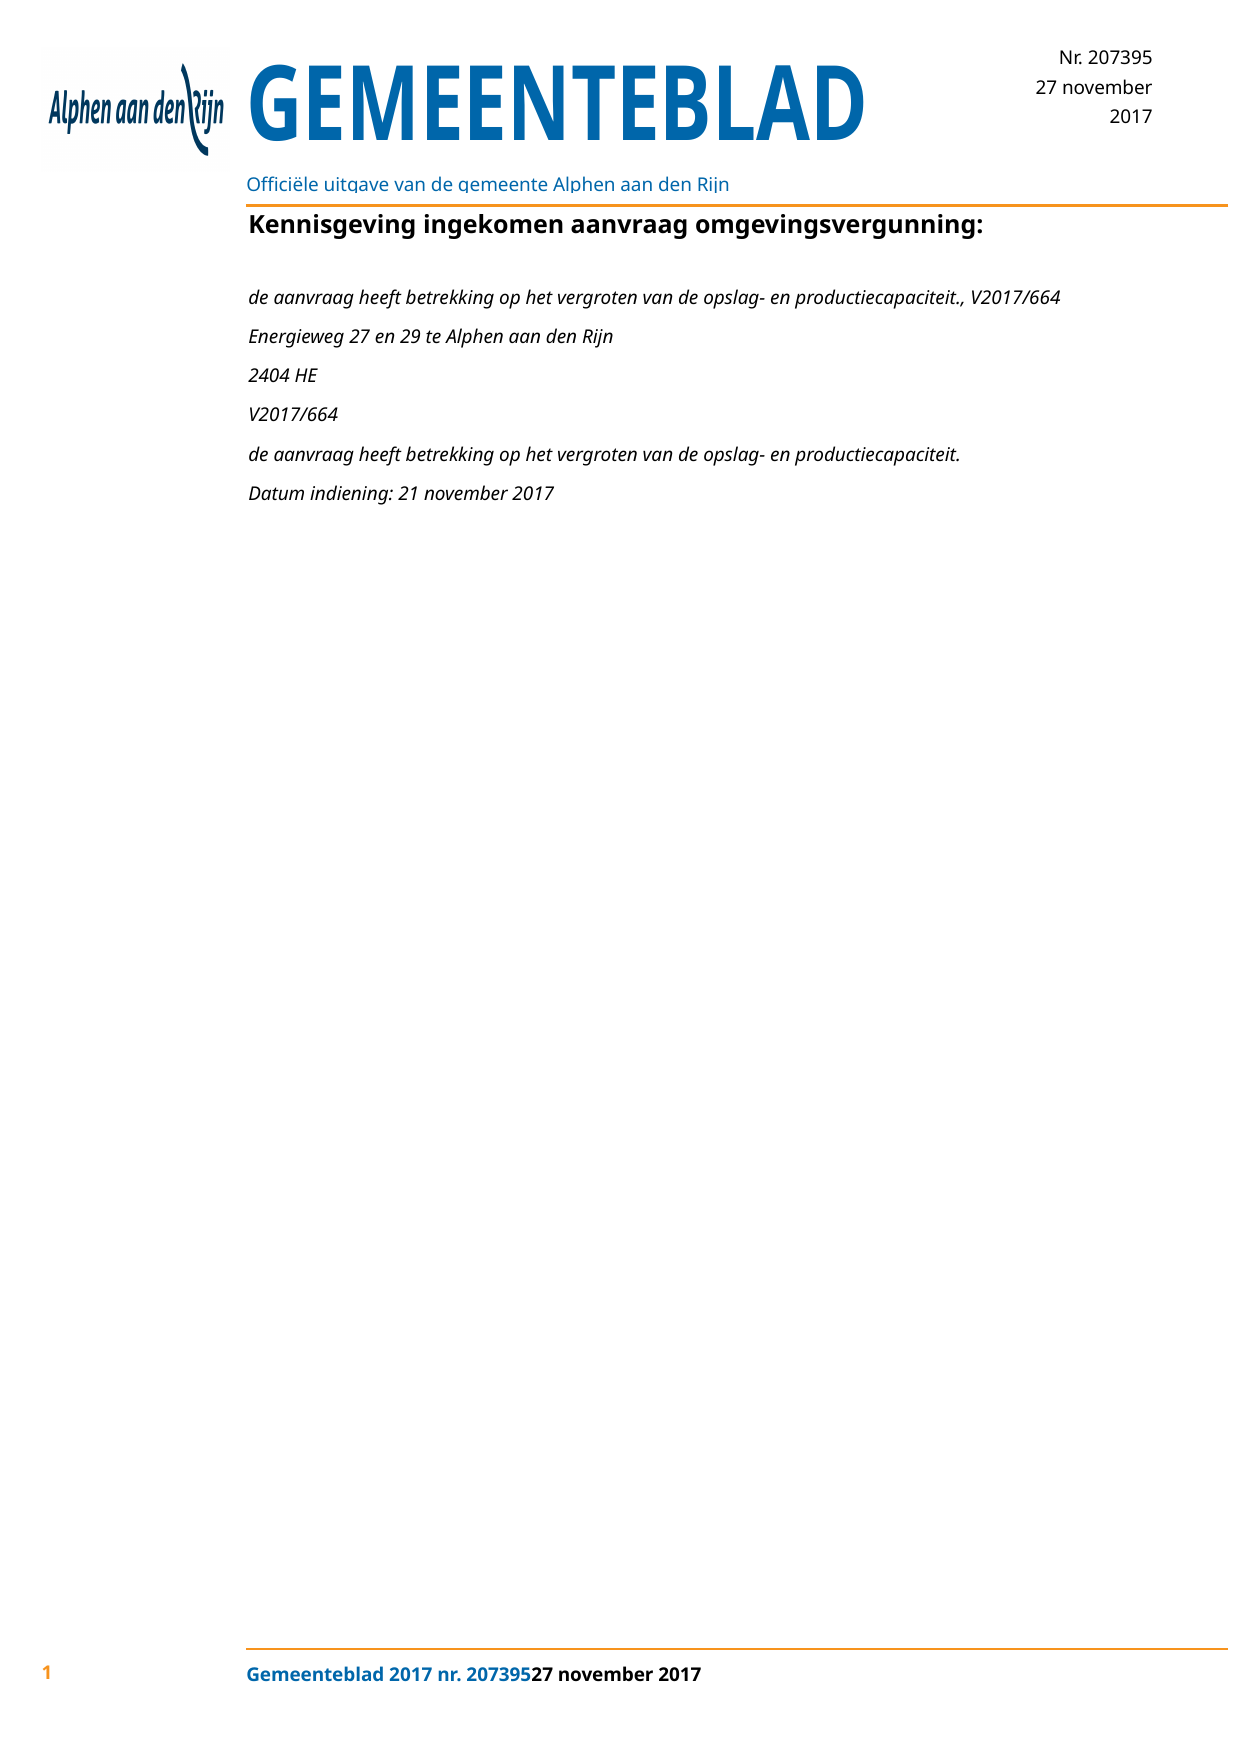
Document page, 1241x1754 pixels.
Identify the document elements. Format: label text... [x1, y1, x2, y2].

text de aanvraag heeft betrekking op het vergroten van de opslag- en productiecapaciteit. [248, 441, 1152, 467]
text de aanvraag heeft betrekking op het vergroten van de opslag- en productiecapaciteit., V2017/664 [248, 284, 1152, 309]
text Kennisgeving ingekomen aanvraag omgevingsvergunning: [248, 207, 1152, 241]
text Datum indiening: 21 november 2017 [248, 480, 1152, 506]
picture [41, 47, 231, 172]
text Energieweg 27 en 29 te Alphen aan den Rijn [248, 323, 1152, 349]
text V2017/664 [248, 402, 1152, 427]
text 2404 HE [248, 362, 1152, 388]
